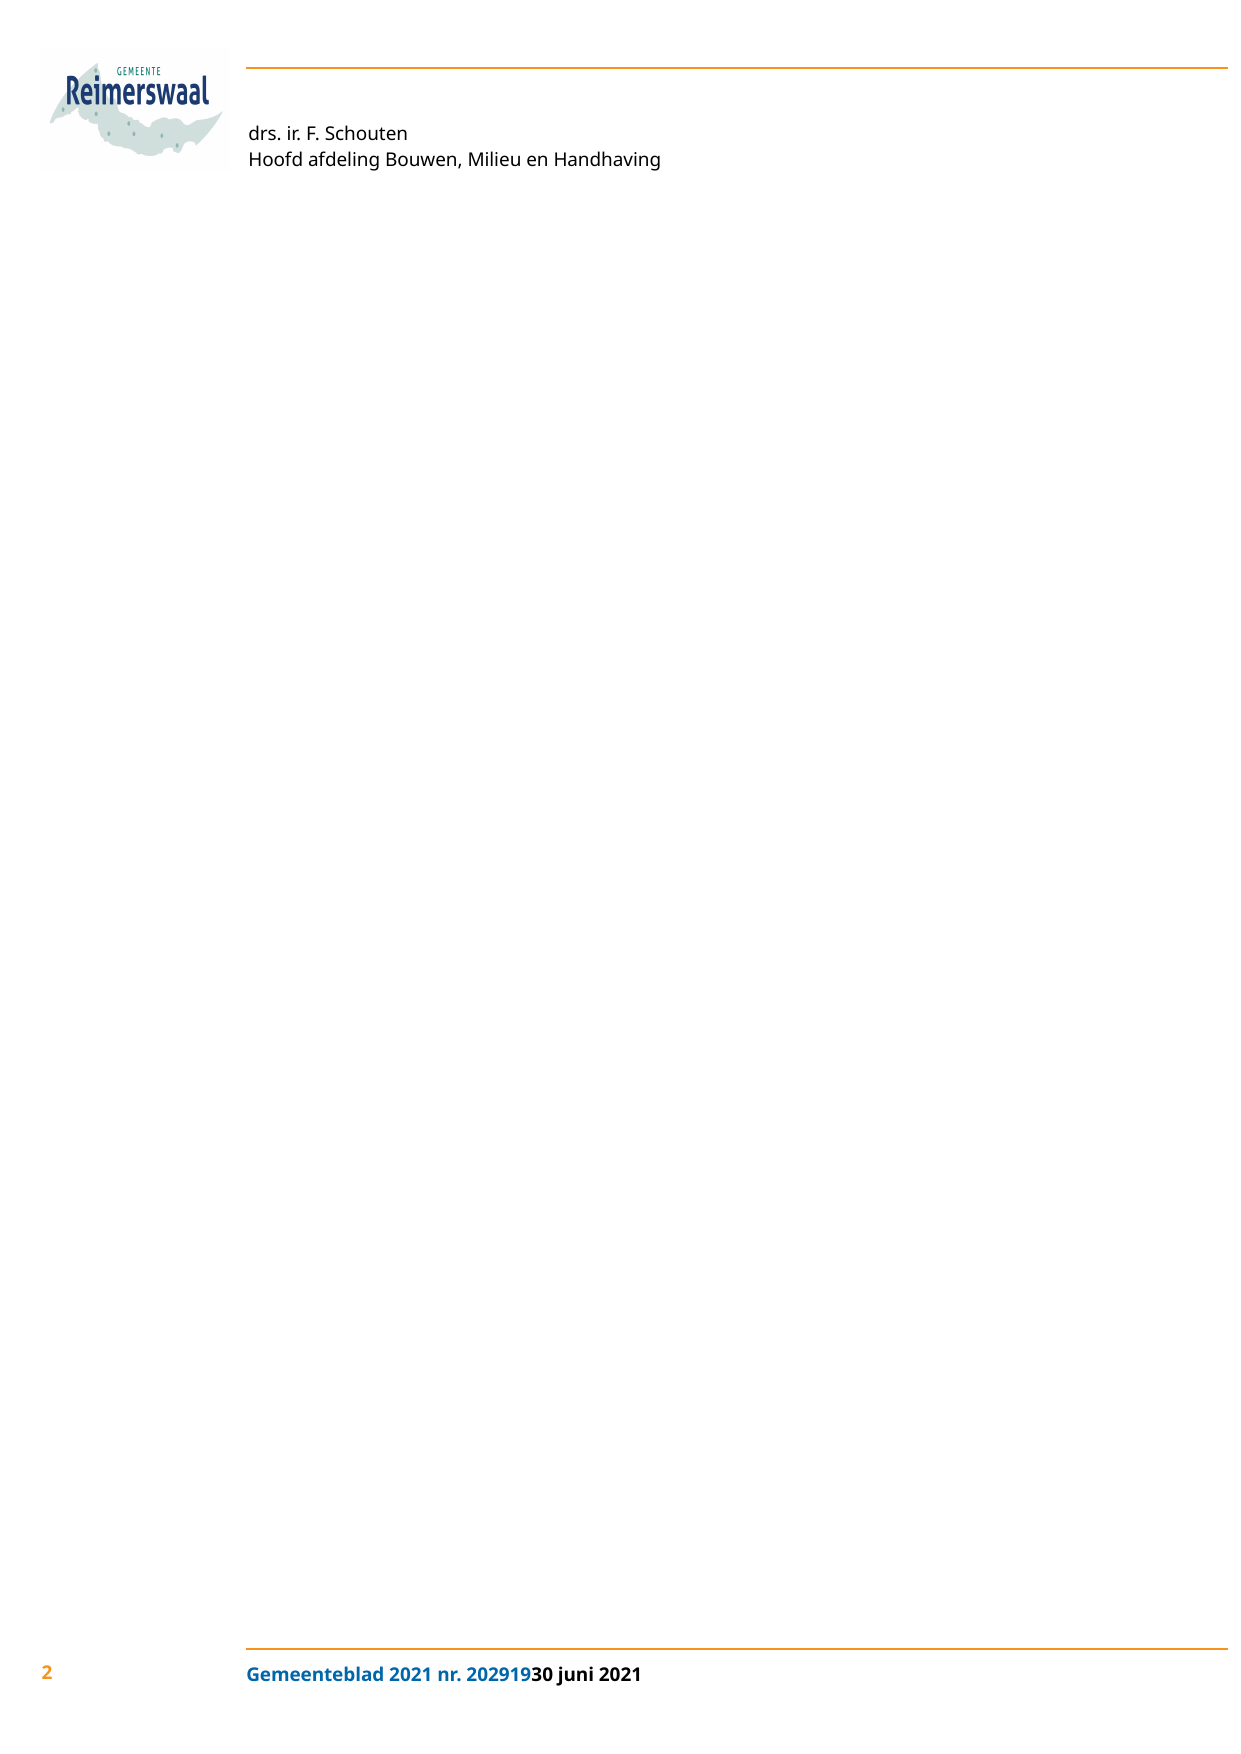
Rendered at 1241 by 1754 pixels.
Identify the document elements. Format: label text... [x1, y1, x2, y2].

text drs. ir. F. Schouten [248, 121, 1152, 146]
picture [41, 47, 231, 172]
text Hoofd afdeling Bouwen, Milieu en Handhaving [248, 146, 1152, 172]
